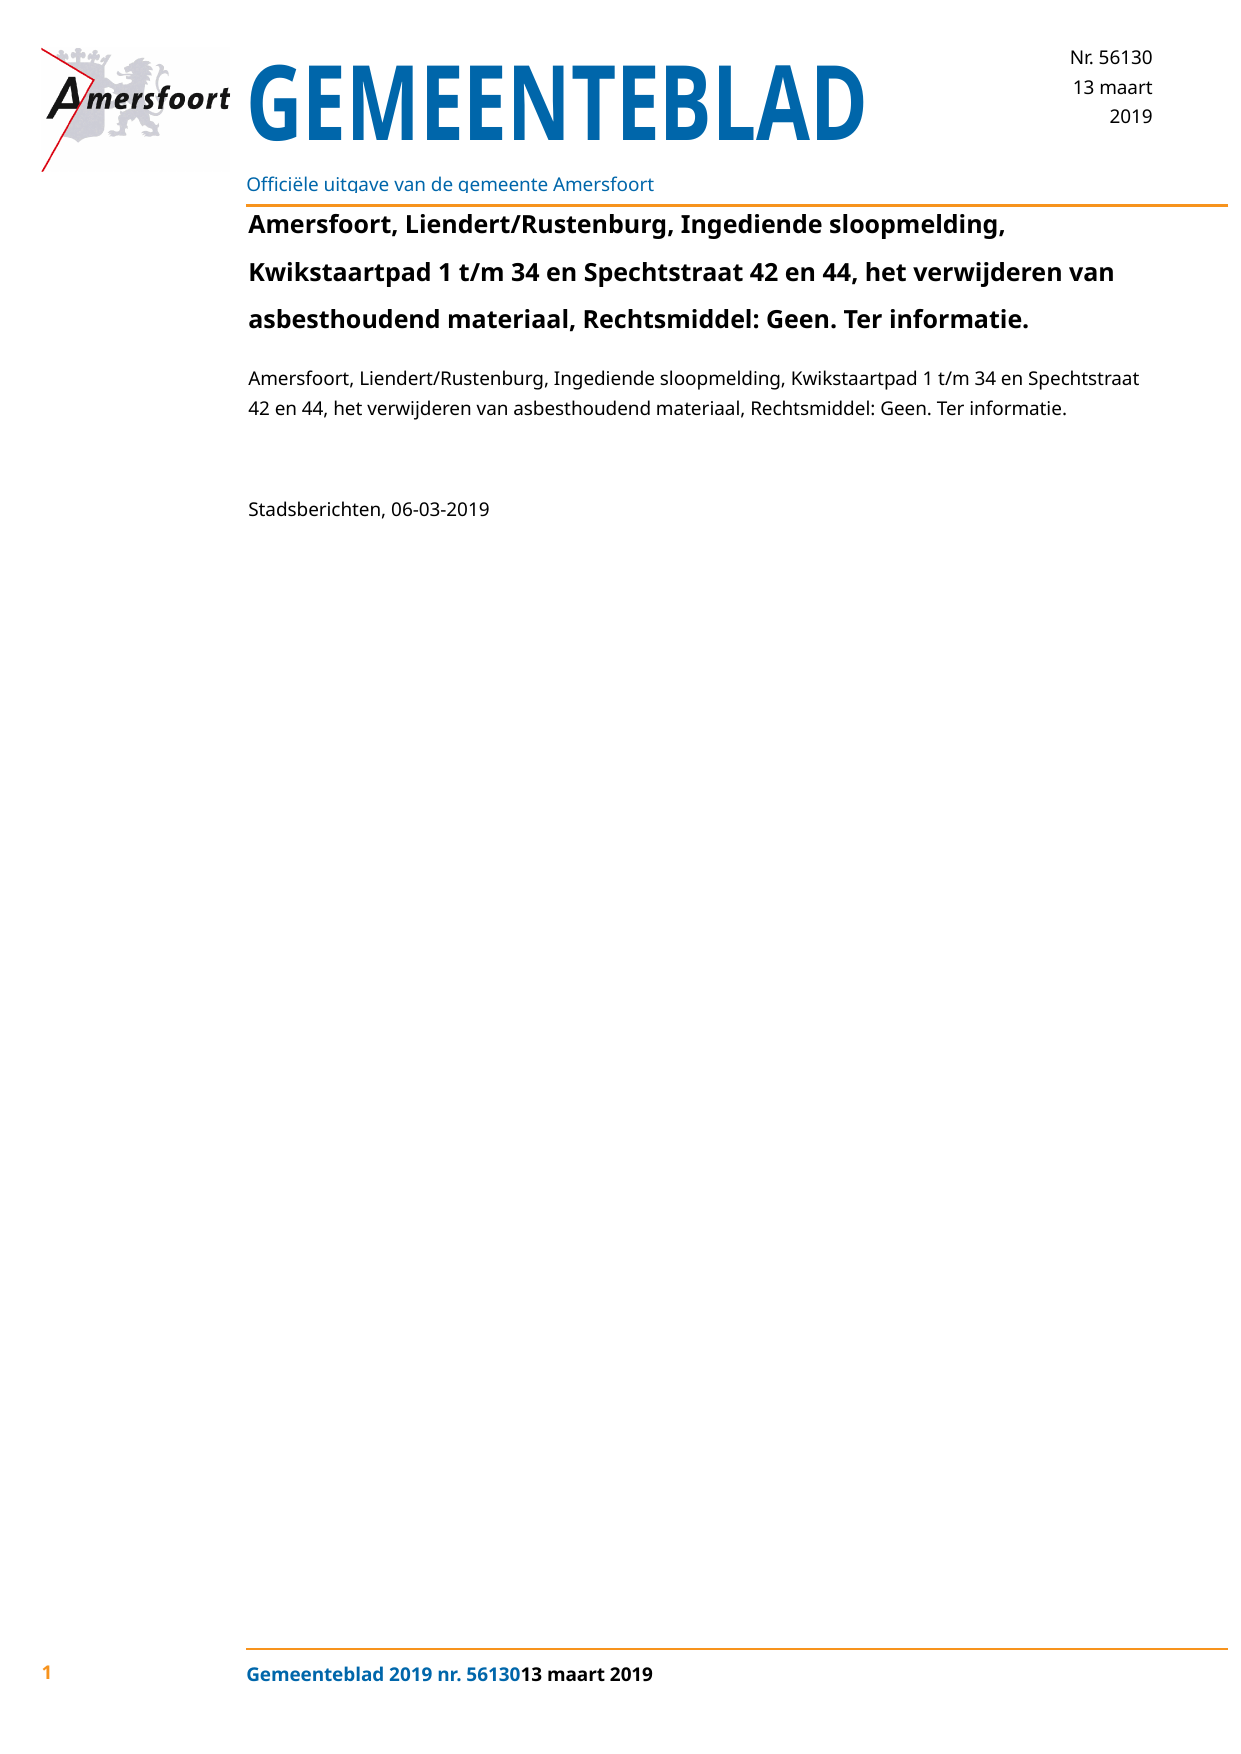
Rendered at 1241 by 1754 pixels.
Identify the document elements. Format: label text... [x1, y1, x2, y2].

text Amersfoort, Liendert/Rustenburg, Ingediende sloopmelding, Kwikstaartpad 1 t/m 34 en Spechtstraat 42 en 44, het verwijderen van asbesthoudend materiaal, Rechtsmiddel: Geen. Ter informatie. [248, 366, 1152, 421]
text Stadsberichten, 06-03-2019 [248, 496, 1152, 522]
picture [41, 47, 231, 172]
text Amersfoort, Liendert/Rustenburg, Ingediende sloopmelding, Kwikstaartpad 1 t/m 34 en Spechtstraat 42 en 44, het verwijderen van asbesthoudend materiaal, Rechtsmiddel: Geen. Ter informatie. [248, 207, 1152, 336]
